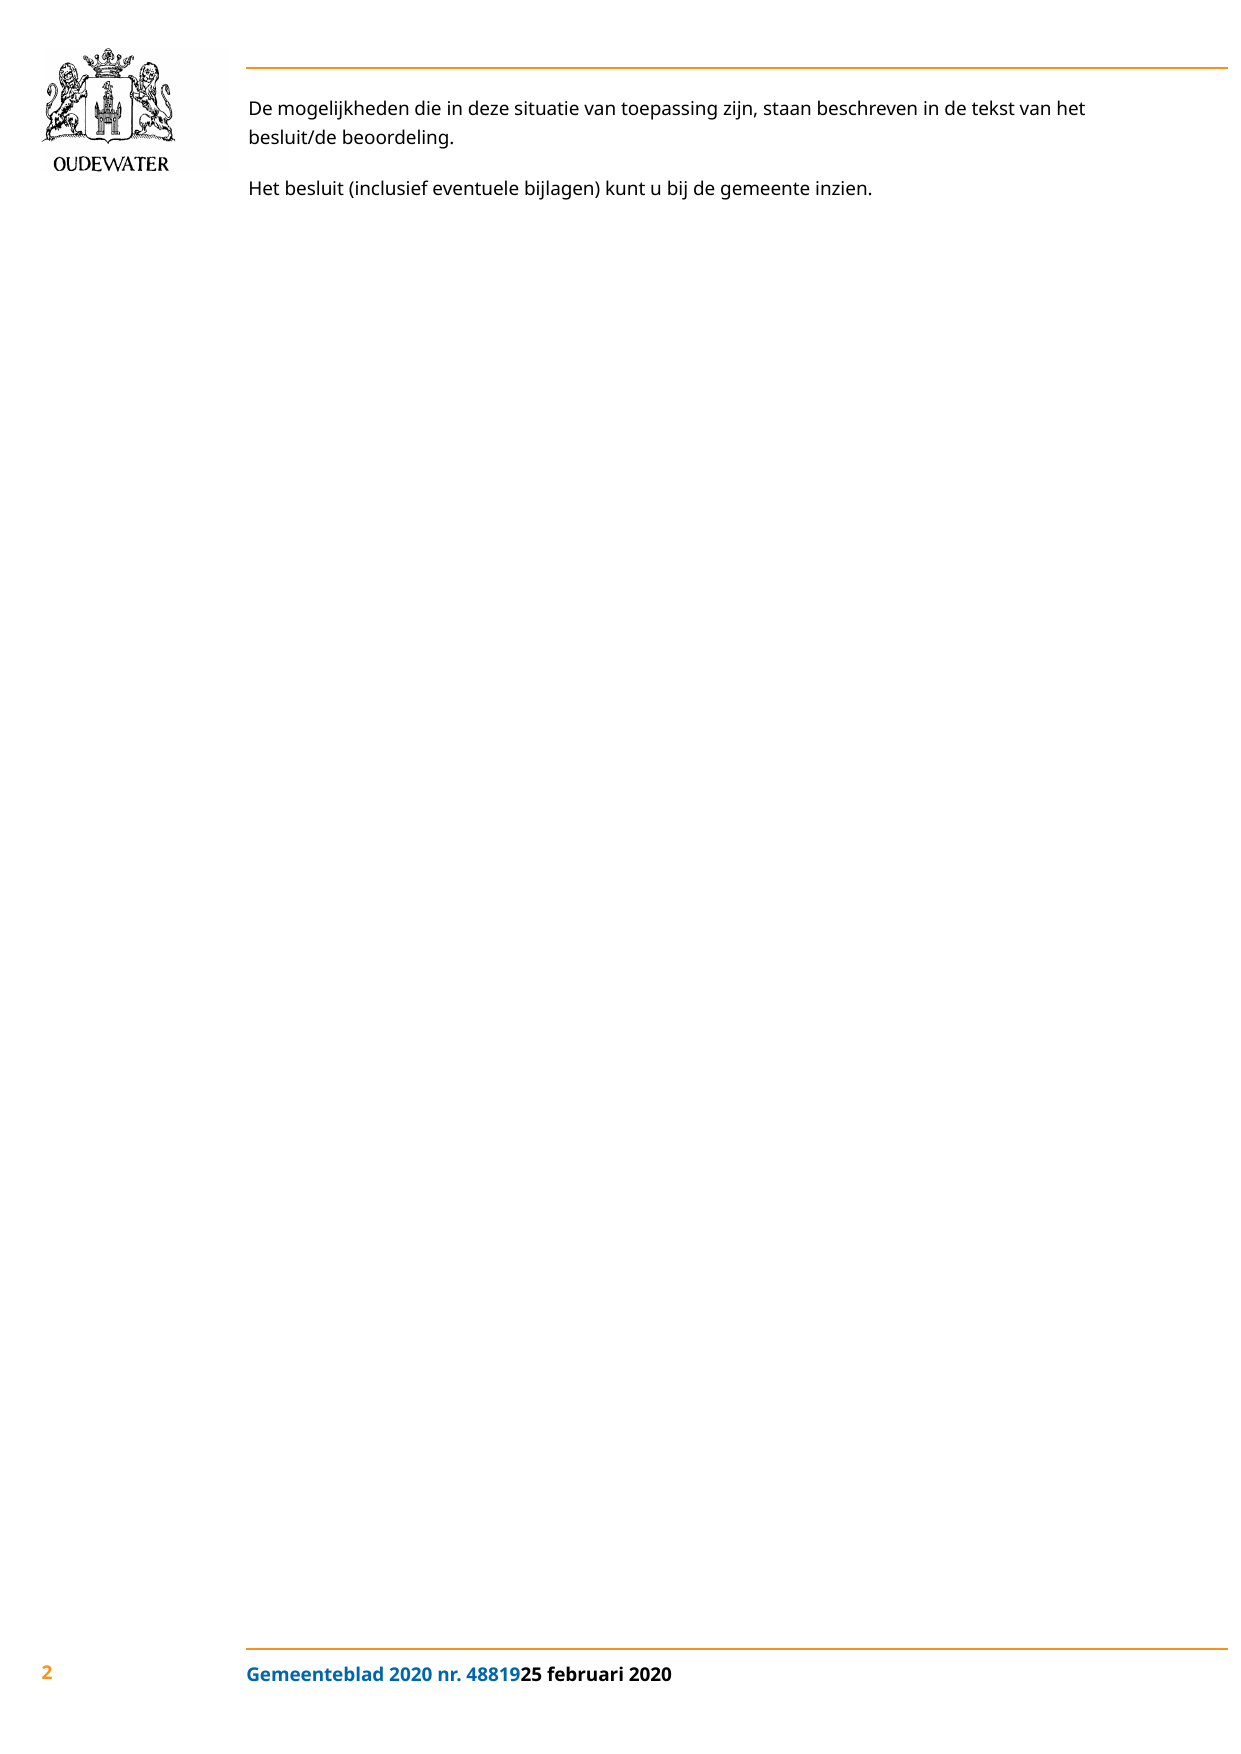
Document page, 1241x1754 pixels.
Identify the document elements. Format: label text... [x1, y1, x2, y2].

text Het besluit (inclusief eventuele bijlagen) kunt u bij de gemeente inzien. [248, 175, 1152, 201]
text De mogelijkheden die in deze situatie van toepassing zijn, staan beschreven in de tekst van het besluit/de beoordeling. [248, 95, 1152, 150]
picture [41, 47, 231, 172]
